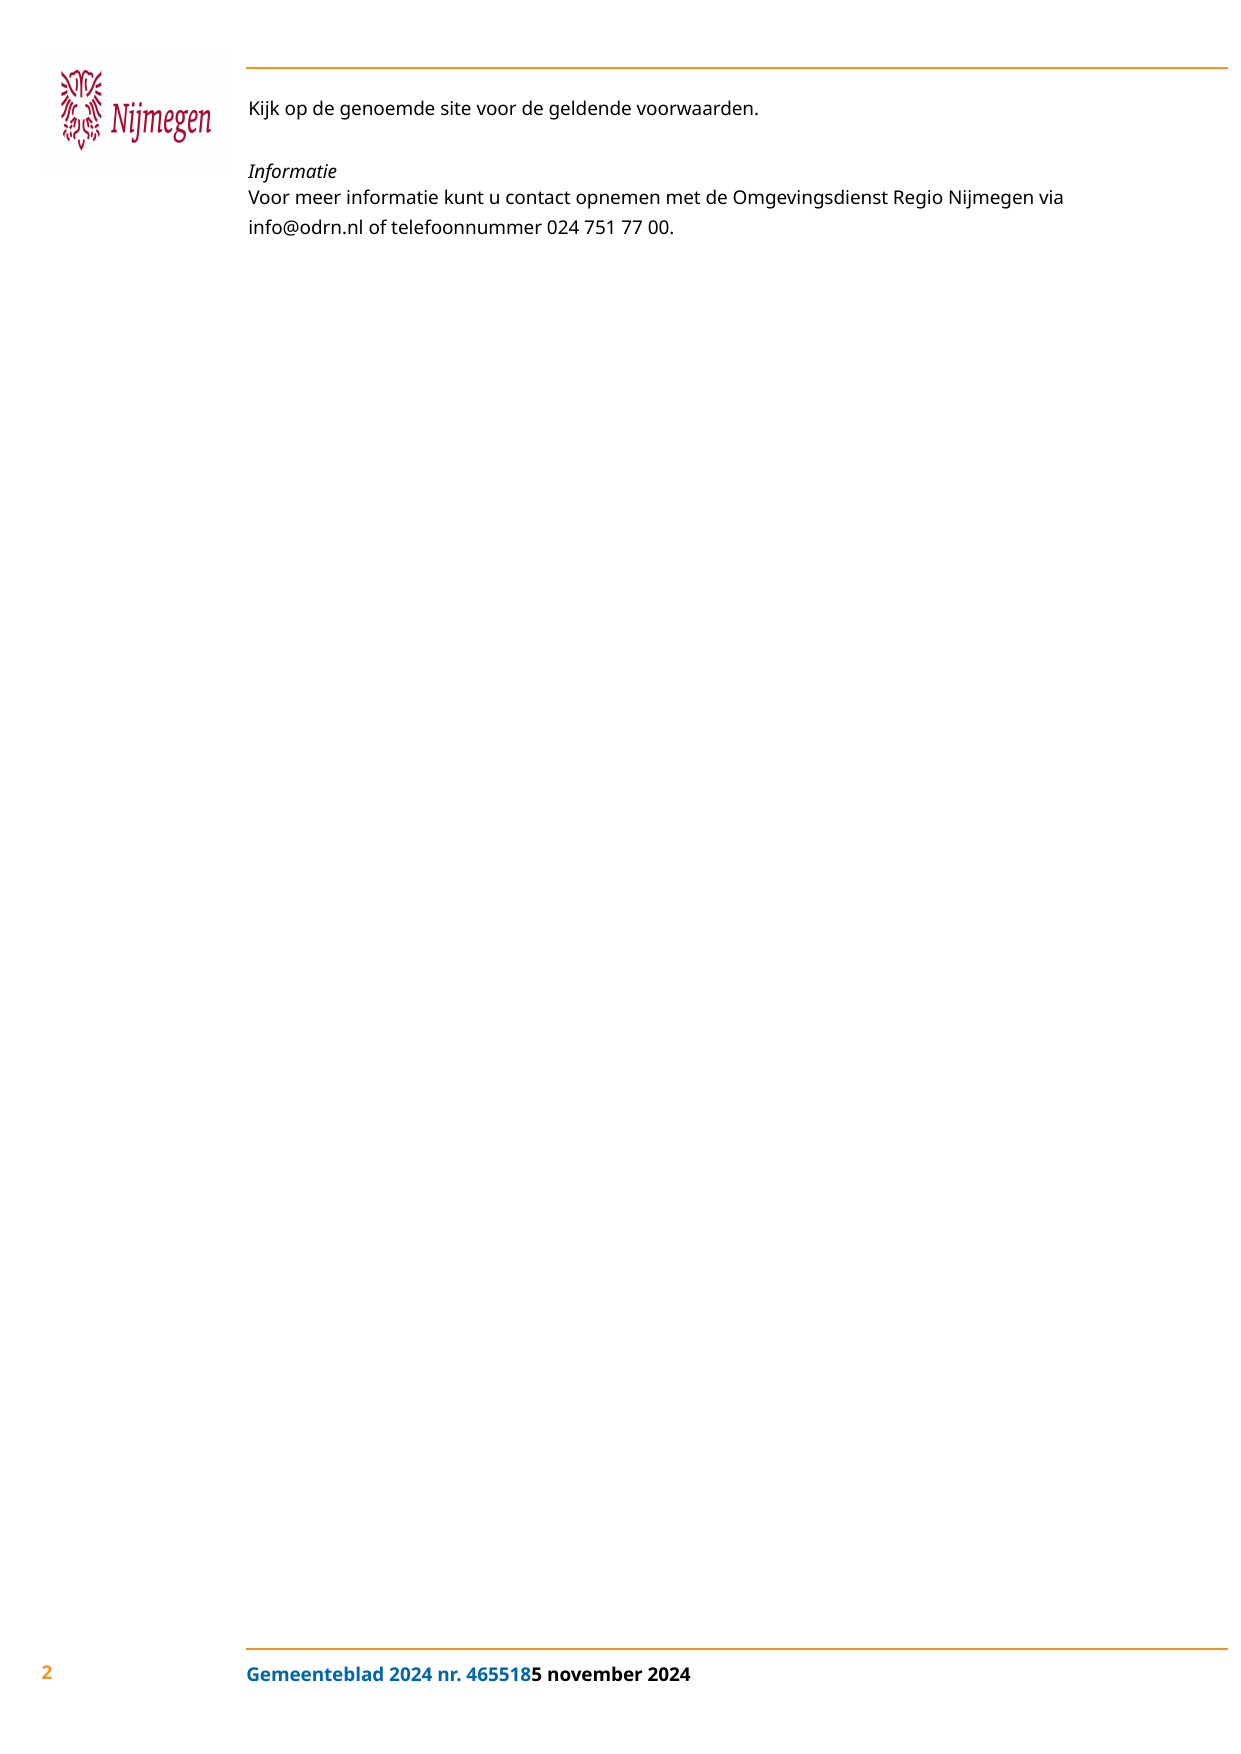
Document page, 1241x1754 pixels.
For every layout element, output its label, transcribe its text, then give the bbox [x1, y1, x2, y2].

text Informatie [248, 159, 1152, 184]
text Voor meer informatie kunt u contact opnemen met de Omgevingsdienst Regio Nijmegen via info@odrn.nl of telefoonnummer 024 751 77 00. [248, 184, 1152, 240]
text Kijk op de genoemde site voor de geldende voorwaarden. [248, 95, 1152, 121]
picture [41, 47, 231, 172]
